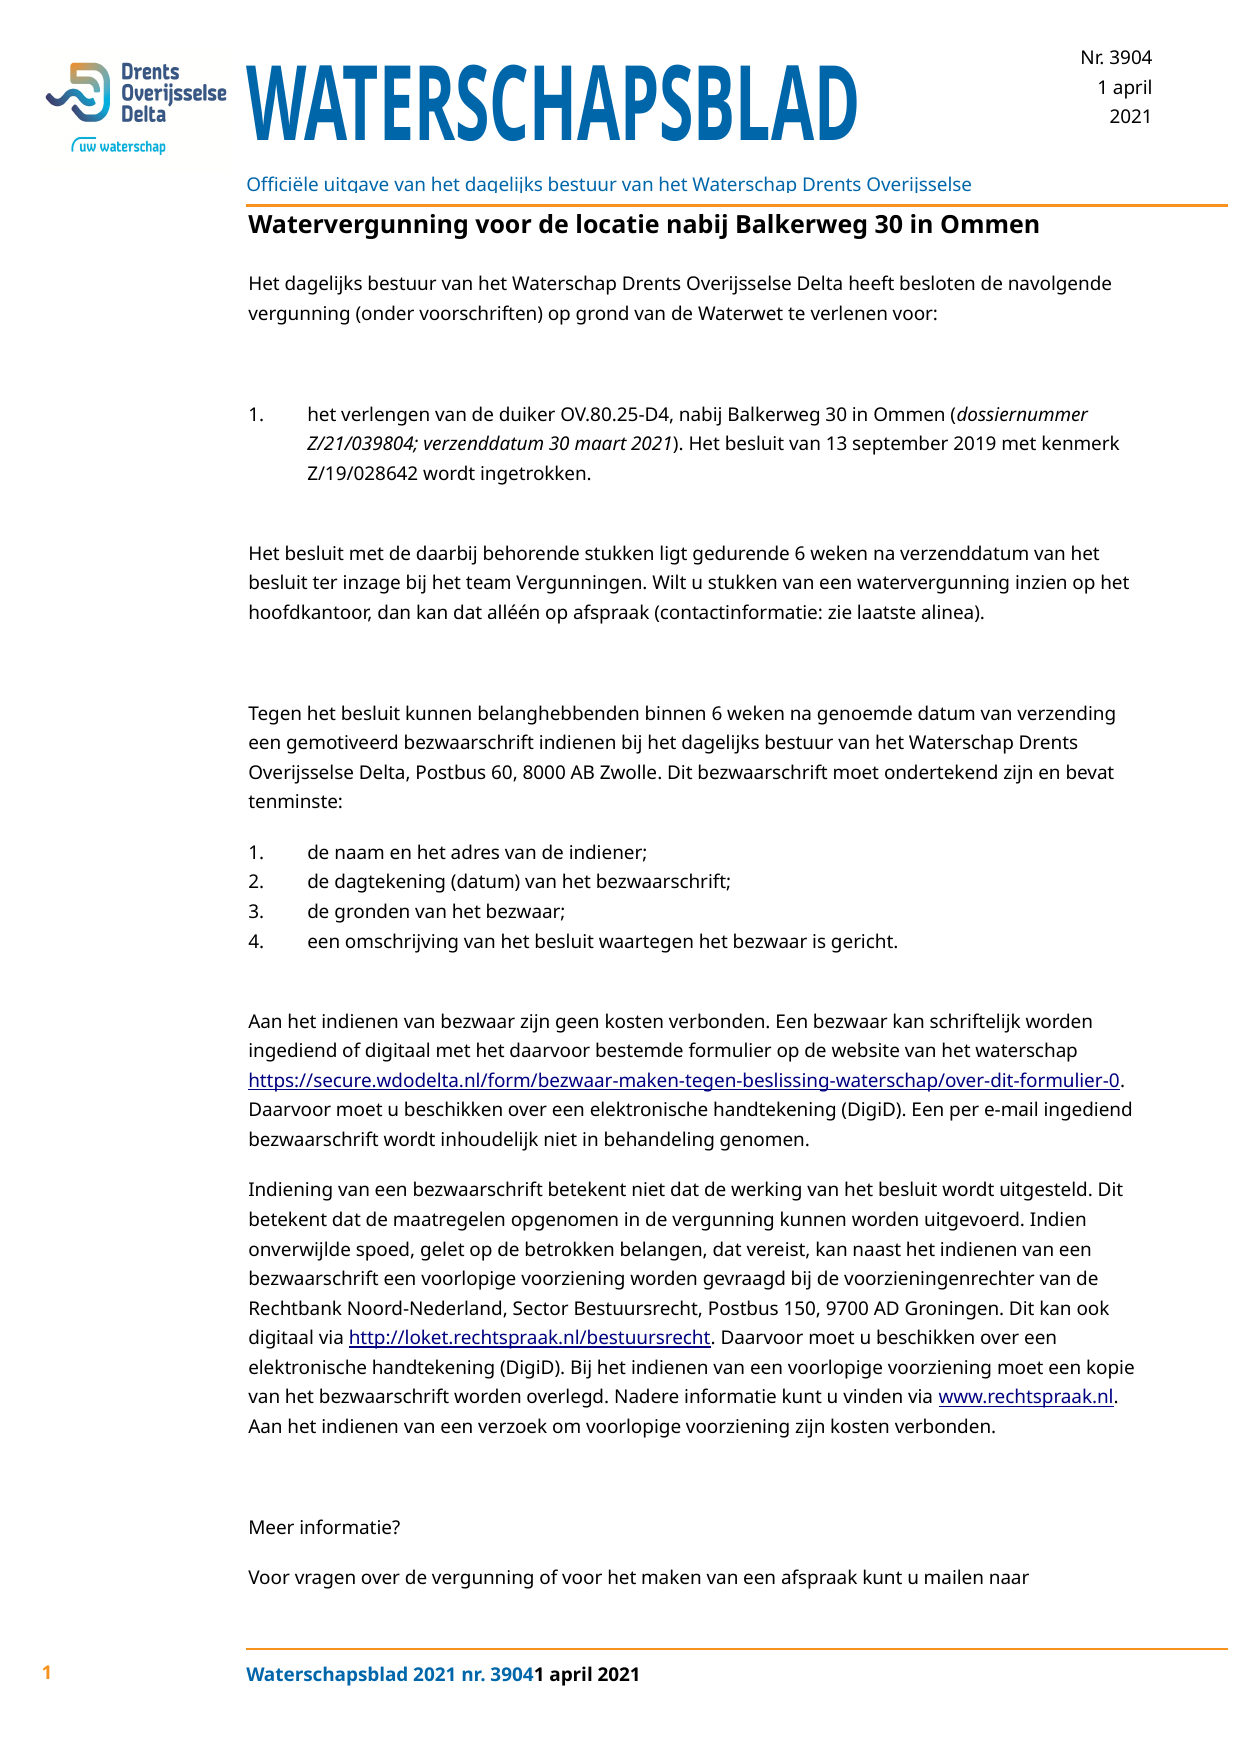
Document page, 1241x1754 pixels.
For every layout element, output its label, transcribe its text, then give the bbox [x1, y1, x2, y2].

text Voor vragen over de vergunning of voor het maken van een afspraak kunt u mailen naar [248, 1564, 1152, 1590]
list een omschrijving van het besluit waartegen het bezwaar is gericht. [248, 928, 1152, 953]
text Tegen het besluit kunnen belanghebbenden binnen 6 weken na genoemde datum van verzending een gemotiveerd bezwaarschrift indienen bij het dagelijks bestuur van het Waterschap Drents Overijsselse Delta, Postbus 60, 8000 AB Zwolle. Dit bezwaarschrift moet ondertekend zijn en bevat tenminste: [248, 700, 1152, 814]
text Watervergunning voor de locatie nabij Balkerweg 30 in Ommen [248, 207, 1152, 241]
list de naam en het adres van de indiener; [248, 839, 1152, 865]
picture [41, 47, 231, 172]
text Het besluit met de daarbij behorende stukken ligt gedurende 6 weken na verzenddatum van het besluit ter inzage bij het team Vergunningen. Wilt u stukken van een watervergunning inzien op het hoofdkantoor, dan kan dat alléén op afspraak (contactinformatie: zie laatste alinea). [248, 540, 1152, 625]
text Het dagelijks bestuur van het Waterschap Drents Overijsselse Delta heeft besloten de navolgende vergunning (onder voorschriften) op grond van de Waterwet te verlenen voor: [248, 270, 1152, 326]
list de gronden van het bezwaar; [248, 898, 1152, 924]
text Indiening van een bezwaarschrift betekent niet dat de werking van het besluit wordt uitgesteld. Dit betekent dat de maatregelen opgenomen in de vergunning kunnen worden uitgevoerd. Indien onverwijlde spoed, gelet op de betrokken belangen, dat vereist, kan naast het indienen van een bezwaarschrift een voorlopige voorziening worden gevraagd bij de voorzieningenrechter van de Rechtbank Noord-Nederland, Sector Bestuursrecht, Postbus 150, 9700 AD Groningen. Dit kan ook digitaal via http://loket.rechtspraak.nl/bestuursrecht. Daarvoor moet u beschikken over een elektronische handtekening (DigiD). Bij het indienen van een voorlopige voorziening moet een kopie van het bezwaarschrift worden overlegd. Nadere informatie kunt u vinden via www.rechtspraak.nl. Aan het indienen van een verzoek om voorlopige voorziening zijn kosten verbonden. [248, 1177, 1152, 1439]
text Aan het indienen van bezwaar zijn geen kosten verbonden. Een bezwaar kan schriftelijk worden ingediend of digitaal met het daarvoor bestemde formulier op de website van het waterschap https://secure.wdodelta.nl/form/bezwaar-maken-tegen-beslissing-waterschap/over-dit-formulier-0. Daarvoor moet u beschikken over een elektronische handtekening (DigiD). Een per e-mail ingediend bezwaarschrift wordt inhoudelijk niet in behandeling genomen. [248, 1008, 1152, 1152]
list het verlengen van de duiker OV.80.25-D4, nabij Balkerweg 30 in Ommen (dossiernummer Z/21/039804; verzenddatum 30 maart 2021). Het besluit van 13 september 2019 met kenmerk Z/19/028642 wordt ingetrokken. [248, 401, 1152, 486]
text Meer informatie? [248, 1514, 1152, 1540]
list de dagtekening (datum) van het bezwaarschrift; [248, 869, 1152, 894]
